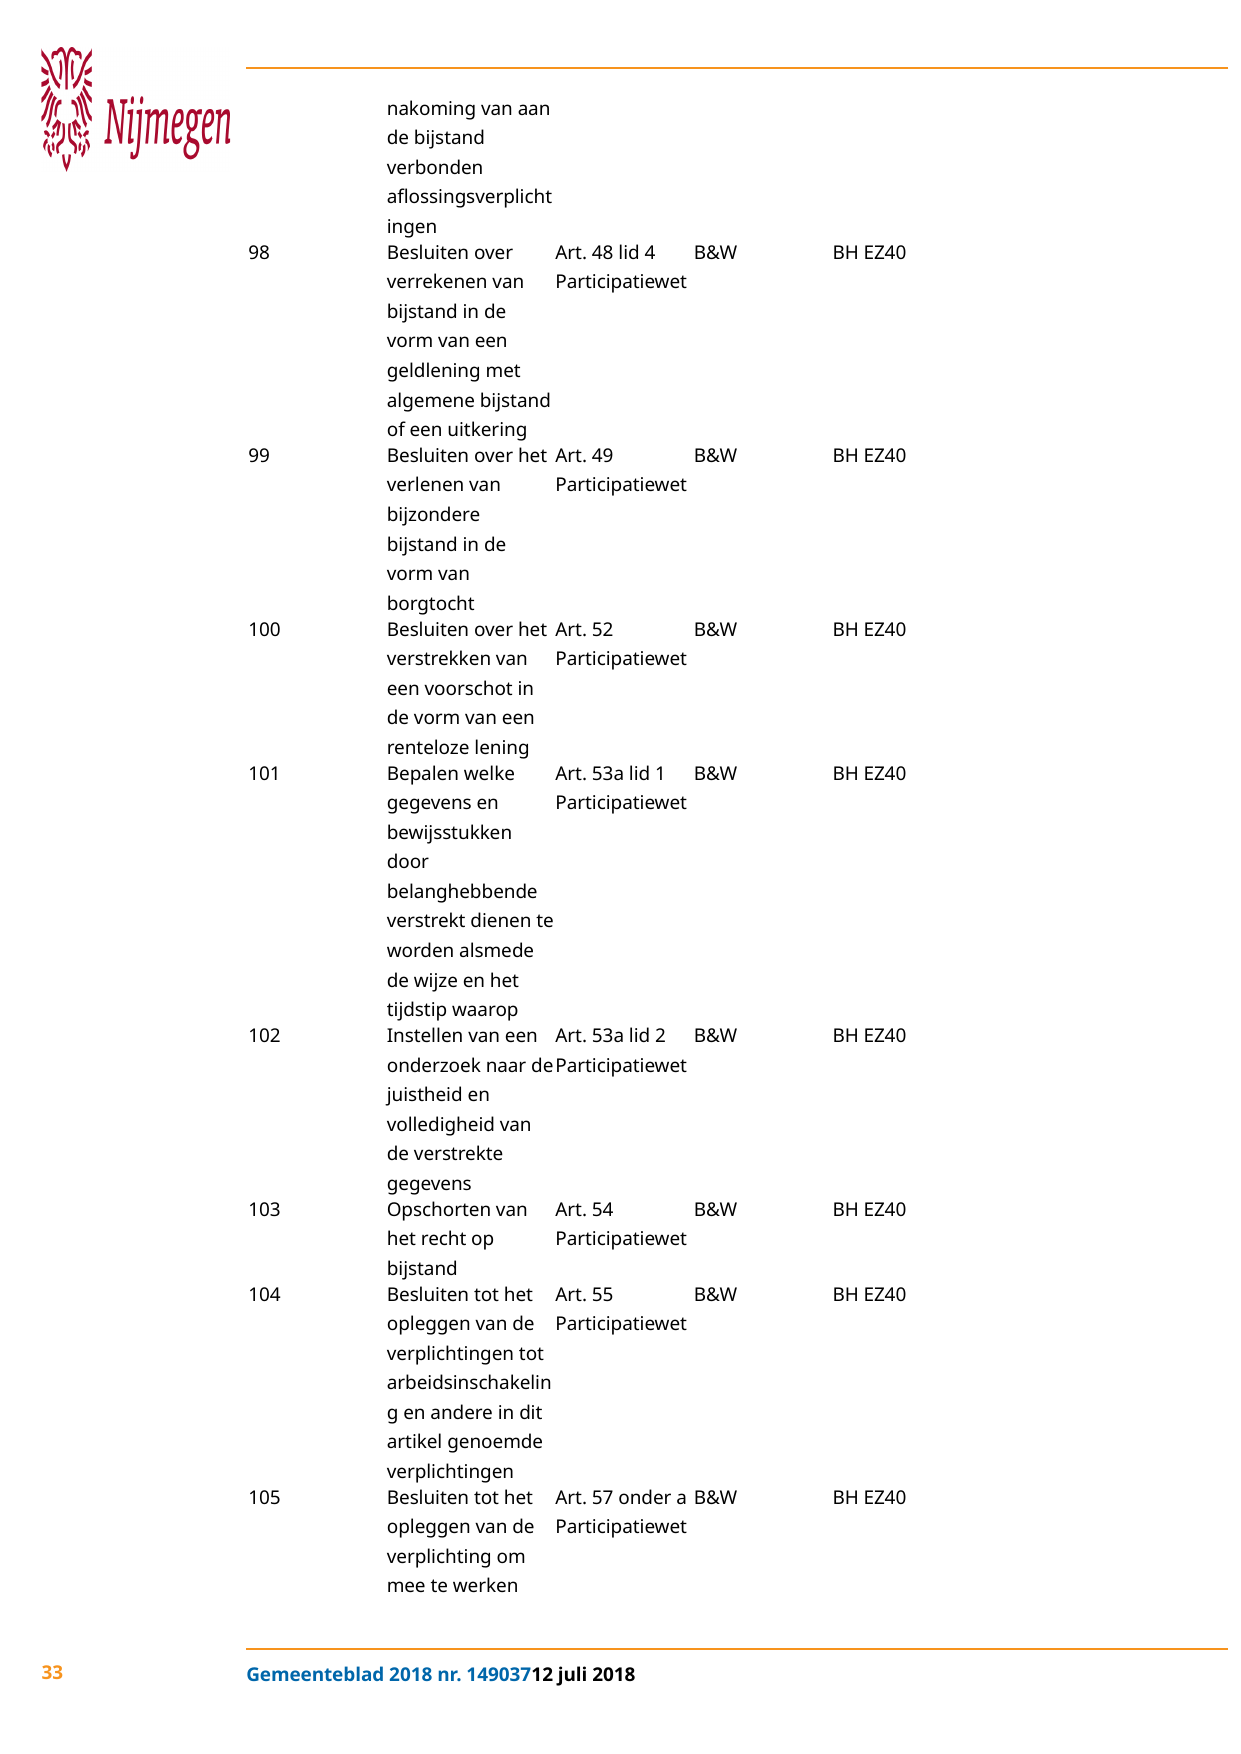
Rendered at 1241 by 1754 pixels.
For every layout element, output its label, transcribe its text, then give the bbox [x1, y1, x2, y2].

table_cell [555, 95, 694, 239]
table_cell Art. 57 onder a Participatiewet [555, 1484, 694, 1598]
table_cell BH EZ40 [832, 1196, 971, 1281]
table_cell Besluiten tot het opleggen van de verplichtingen tot arbeidsinschakeling en andere in dit artikel genoemde verplichtingen [387, 1281, 555, 1484]
table_cell Art. 53a lid 2 Participatiewet [555, 1022, 694, 1196]
table_cell BH EZ40 [832, 1281, 971, 1484]
table_cell 98 [248, 239, 387, 442]
table_cell 102 [248, 1022, 387, 1196]
table_cell Art. 54 Participatiewet [555, 1196, 694, 1281]
table_cell [248, 95, 387, 239]
table_cell 99 [248, 442, 387, 616]
table_cell BH EZ40 [832, 239, 971, 442]
table_cell Besluiten over het verlenen van bijzondere bijstand in de vorm van borgtocht [387, 442, 555, 616]
table_cell B&W [694, 1196, 832, 1281]
table_cell [971, 616, 1152, 760]
table_cell Art. 55 Participatiewet [555, 1281, 694, 1484]
table_cell Instellen van een onderzoek naar de juistheid en volledigheid van de verstrekte gegevens [387, 1022, 555, 1196]
table_cell Opschorten van het recht op bijstand [387, 1196, 555, 1281]
table_cell BH EZ40 [832, 1484, 971, 1598]
table_cell Art. 53a lid 1 Participatiewet [555, 760, 694, 1022]
table_cell BH EZ40 [832, 760, 971, 1022]
table_cell [971, 442, 1152, 616]
table_cell Art. 52 Participatiewet [555, 616, 694, 760]
table_cell 104 [248, 1281, 387, 1484]
table_cell BH EZ40 [832, 616, 971, 760]
table_cell B&W [694, 442, 832, 616]
table_cell [971, 239, 1152, 442]
table_cell BH EZ40 [832, 442, 971, 616]
picture [41, 47, 231, 172]
table_cell B&W [694, 1281, 832, 1484]
table_cell [694, 95, 832, 239]
table_cell [971, 95, 1152, 239]
table_cell [971, 1196, 1152, 1281]
table_cell BH EZ40 [832, 1022, 971, 1196]
table_cell 101 [248, 760, 387, 1022]
table_cell B&W [694, 239, 832, 442]
table_cell B&W [694, 760, 832, 1022]
table_cell B&W [694, 1484, 832, 1598]
table_cell B&W [694, 616, 832, 760]
table_cell Besluiten tot het opleggen van de verplichting om mee te werken [387, 1484, 555, 1598]
table_cell Besluiten over het verstrekken van een voorschot in de vorm van een renteloze lening [387, 616, 555, 760]
table_cell B&W [694, 1022, 832, 1196]
table_cell Bepalen welke gegevens en bewijsstukken door belanghebbende verstrekt dienen te worden alsmede de wijze en het tijdstip waarop [387, 760, 555, 1022]
table_cell nakoming van aan de bijstand verbonden aflossingsverplichtingen [387, 95, 555, 239]
table_cell 103 [248, 1196, 387, 1281]
table_cell [832, 95, 971, 239]
table_cell [971, 1281, 1152, 1484]
table_cell Besluiten over verrekenen van bijstand in de vorm van een geldlening met algemene bijstand of een uitkering [387, 239, 555, 442]
table_cell [971, 1022, 1152, 1196]
table_cell Art. 48 lid 4 Participatiewet [555, 239, 694, 442]
table_cell 105 [248, 1484, 387, 1598]
table_cell [971, 1484, 1152, 1598]
table_cell 100 [248, 616, 387, 760]
table_cell Art. 49 Participatiewet [555, 442, 694, 616]
table_cell [971, 760, 1152, 1022]
